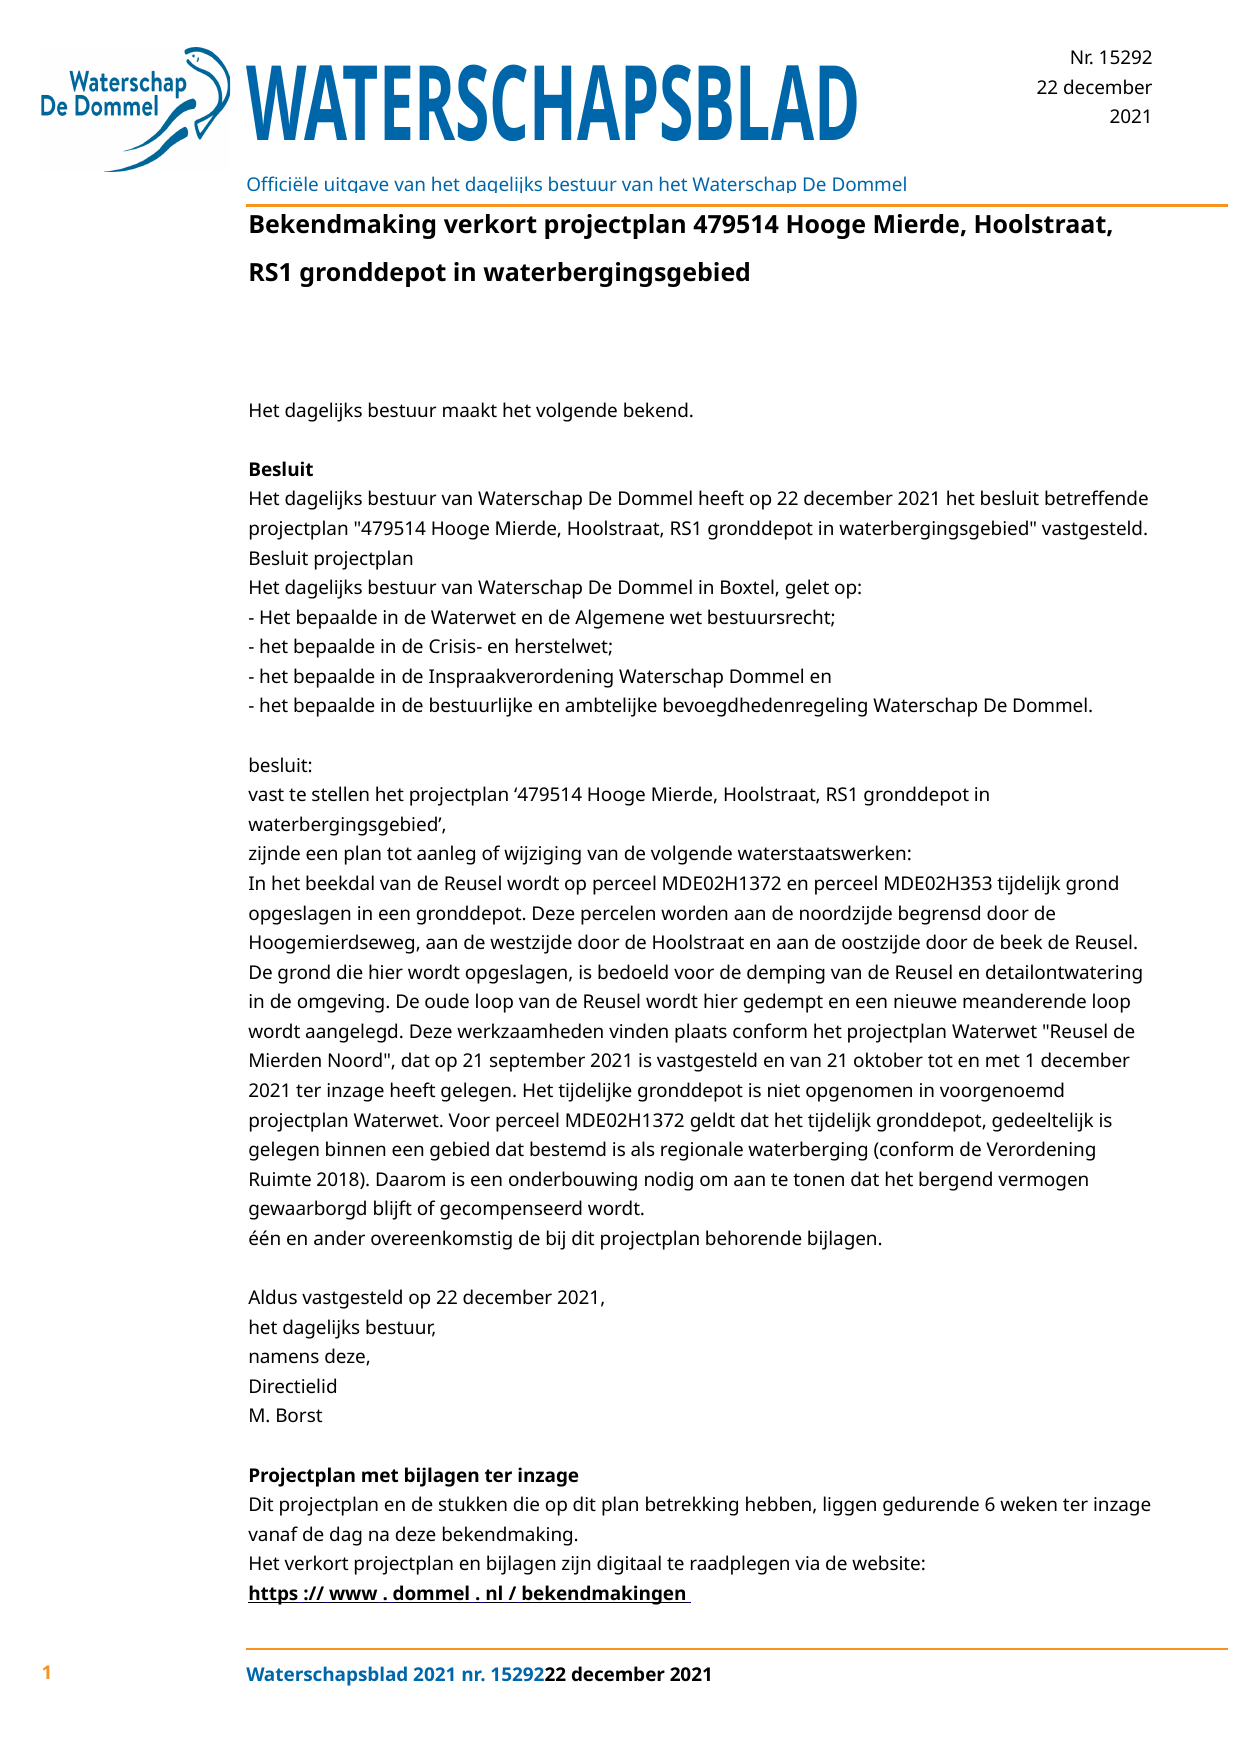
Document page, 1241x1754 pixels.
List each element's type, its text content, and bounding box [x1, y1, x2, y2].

picture [41, 47, 231, 172]
picture [198, 118, 210, 131]
picture [45, 99, 51, 111]
table_header Het dagelijks bestuur maakt het volgende bekend. Besluit Het dagelijks bestuur van Waterschap De Dommel heeft op 22 december 2021 het besluit betreffende projectplan "479514 Hooge Mierde, Hoolstraat, RS1 gronddepot in waterbergingsgebied" vastgesteld. Besluit projectplan Het dagelijks bestuur van Waterschap De Dommel in Boxtel, gelet op: ‑ Het bepaalde in de Waterwet en de Algemene wet bestuursrecht; ‑ het bepaalde in de Crisis‑ en herstelwet; ‑ het bepaalde in de Inspraakverordening Waterschap Dommel en ‑ het bepaalde in de bestuurlijke en ambtelijke bevoegdhedenregeling Waterschap De Dommel. besluit: vast te stellen het projectplan ‘479514 Hooge Mierde, Hoolstraat, RS1 gronddepot in waterbergingsgebied’, zijnde een plan tot aanleg of wijziging van de volgende waterstaatswerken: In het beekdal van de Reusel wordt op perceel MDE02H1372 en perceel MDE02H353 tijdelijk grond opgeslagen in een gronddepot. Deze percelen worden aan de noordzijde begrensd door de Hoogemierdseweg, aan de westzijde door de Hoolstraat en aan de oostzijde door de beek de Reusel. De grond die hier wordt opgeslagen, is bedoeld voor de demping van de Reusel en detailontwatering in de omgeving. De oude loop van de Reusel wordt hier gedempt en een nieuwe meanderende loop wordt aangelegd. Deze werkzaamheden vinden plaats conform het projectplan Waterwet "Reusel de Mierden Noord", dat op 21 september 2021 is vastgesteld en van 21 oktober tot en met 1 december 2021 ter inzage heeft gelegen. Het tijdelijke gronddepot is niet opgenomen in voorgenoemd projectplan Waterwet. Voor perceel MDE02H1372 geldt dat het tijdelijk gronddepot, gedeeltelijk is gelegen binnen een gebied dat bestemd is als regionale waterberging (conform de Verordening Ruimte 2018). Daarom is een onderbouwing nodig om aan te tonen dat het bergend vermogen gewaarborgd blijft of gecompenseerd wordt. één en ander overeenkomstig de bij dit projectplan behorende bijlagen. Aldus vastgesteld op 22 december 2021, het dagelijks bestuur, namens deze, Directielid M. Borst Projectplan met bijlagen ter inzage Dit projectplan en de stukken die op dit plan betrekking hebben, liggen gedurende 6 weken ter inzage vanaf de dag na deze bekendmaking. Het verkort projectplan en bijlagen zijn digitaal te raadplegen via de website: https :// www . dommel . nl / bekendmakingen [248, 397, 1152, 1606]
picture [204, 47, 231, 76]
text Bekendmaking verkort projectplan 479514 Hooge Mierde, Hoolstraat, RS1 gronddepot in waterbergingsgebied [248, 207, 1152, 288]
